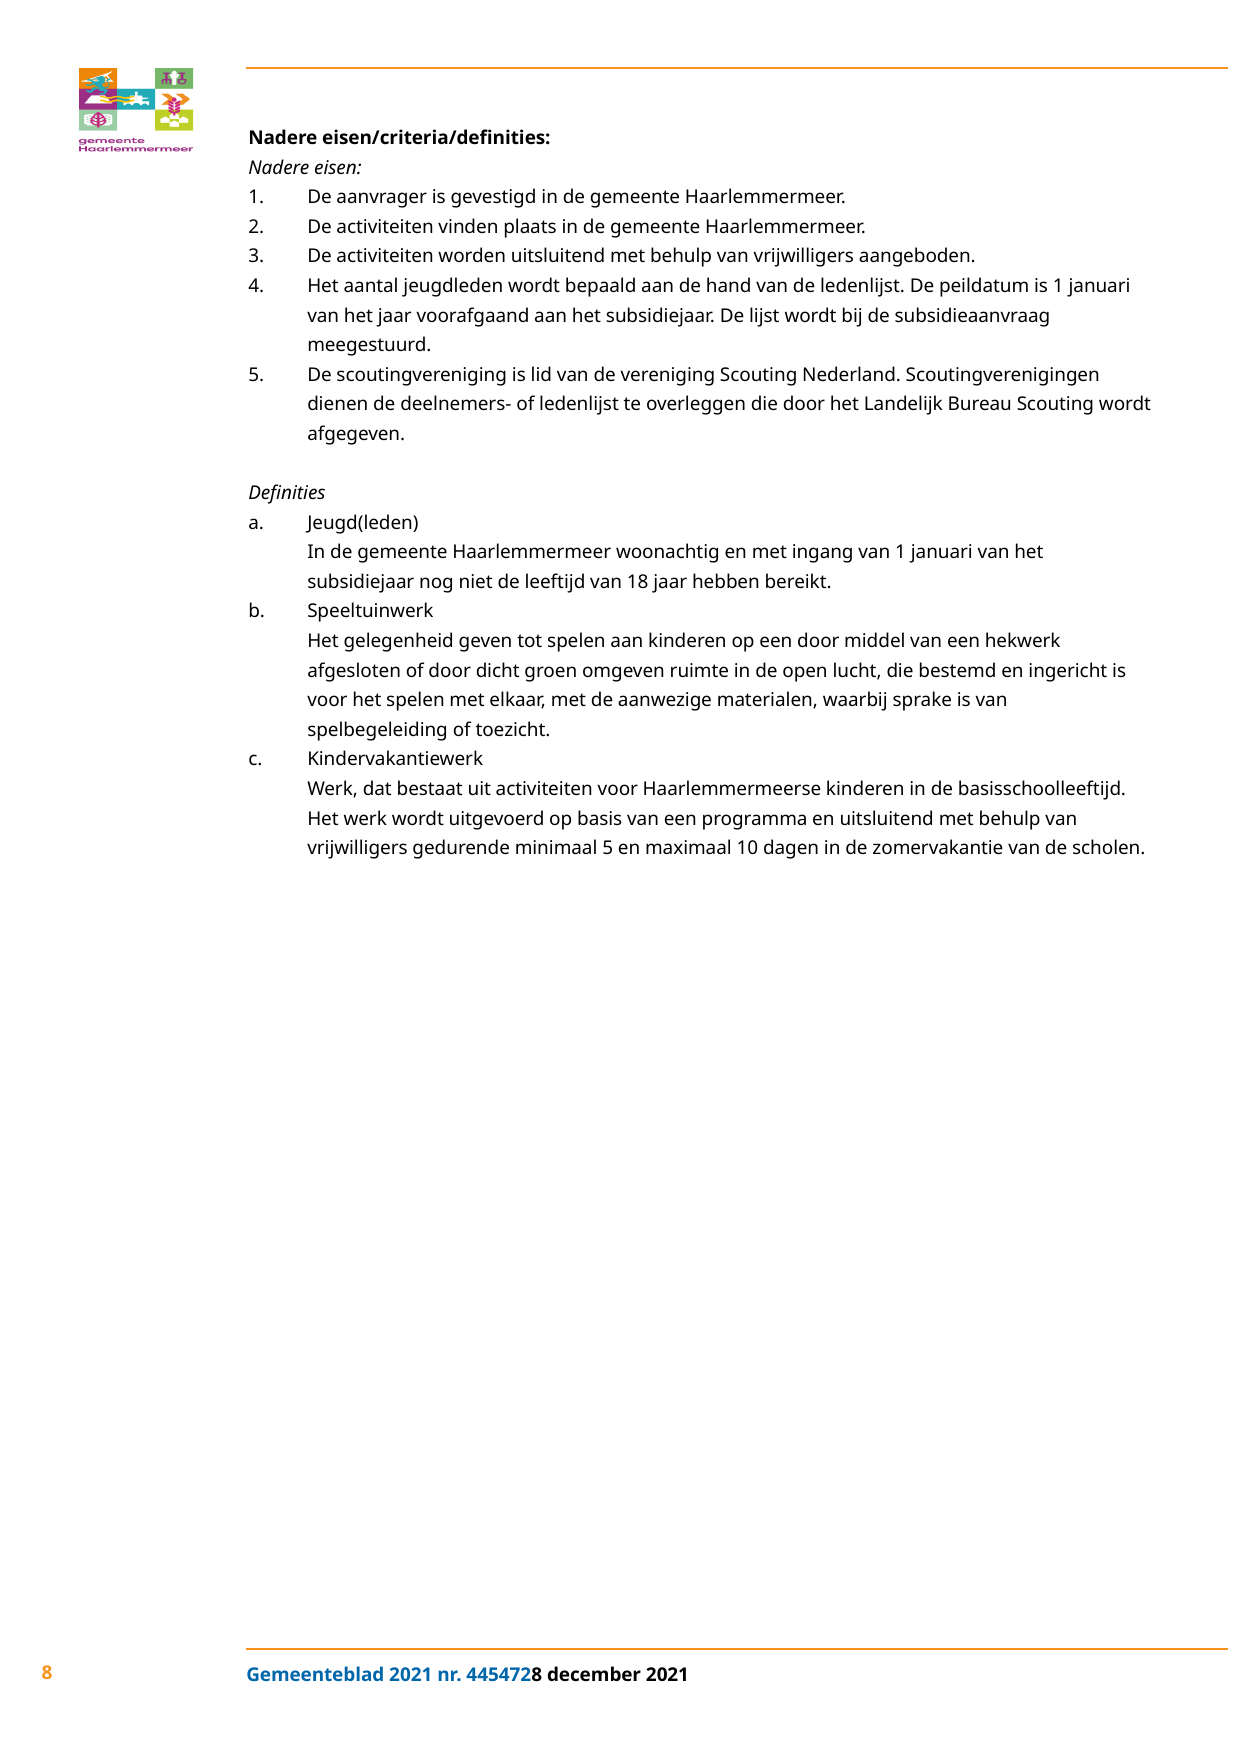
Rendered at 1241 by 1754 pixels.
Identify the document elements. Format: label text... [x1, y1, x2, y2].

picture [41, 47, 231, 172]
text Nadere eisen: [248, 154, 1152, 180]
list Het aantal jeugdleden wordt bepaald aan de hand van de ledenlijst. De peildatum is 1 januari van het jaar voorafgaand aan het subsidiejaar. De lijst wordt bij de subsidieaanvraag meegestuurd. [248, 272, 1152, 357]
list De scoutingvereniging is lid van de vereniging Scouting Nederland. Scoutingverenigingen dienen de deelnemers- of ledenlijst te overleggen die door het Landelijk Bureau Scouting wordt afgegeven. [248, 361, 1152, 446]
list De activiteiten vinden plaats in de gemeente Haarlemmermeer. [248, 213, 1152, 239]
list Kindervakantiewerk [248, 746, 1152, 771]
list De aanvrager is gevestigd in de gemeente Haarlemmermeer. [248, 183, 1152, 209]
text Definities [248, 479, 1152, 505]
list Het gelegenheid geven tot spelen aan kinderen op een door middel van een hekwerk afgesloten of door dicht groen omgeven ruimte in de open lucht, die bestemd en ingericht is voor het spelen met elkaar, met de aanwezige materialen, waarbij sprake is van spelbegeleiding of toezicht. [248, 627, 1152, 742]
list Jeugd(leden) [248, 509, 1152, 535]
text Nadere eisen/criteria/definities: [248, 124, 1152, 150]
list Speeltuinwerk [248, 598, 1152, 623]
list Werk, dat bestaat uit activiteiten voor Haarlemmermeerse kinderen in de basisschoolleeftijd. Het werk wordt uitgevoerd op basis van een programma en uitsluitend met behulp van vrijwilligers gedurende minimaal 5 en maximaal 10 dagen in de zomervakantie van de scholen. [248, 775, 1152, 860]
list In de gemeente Haarlemmermeer woonachtig en met ingang van 1 januari van het subsidiejaar nog niet de leeftijd van 18 jaar hebben bereikt. [248, 538, 1152, 594]
list De activiteiten worden uitsluitend met behulp van vrijwilligers aangeboden. [248, 243, 1152, 268]
